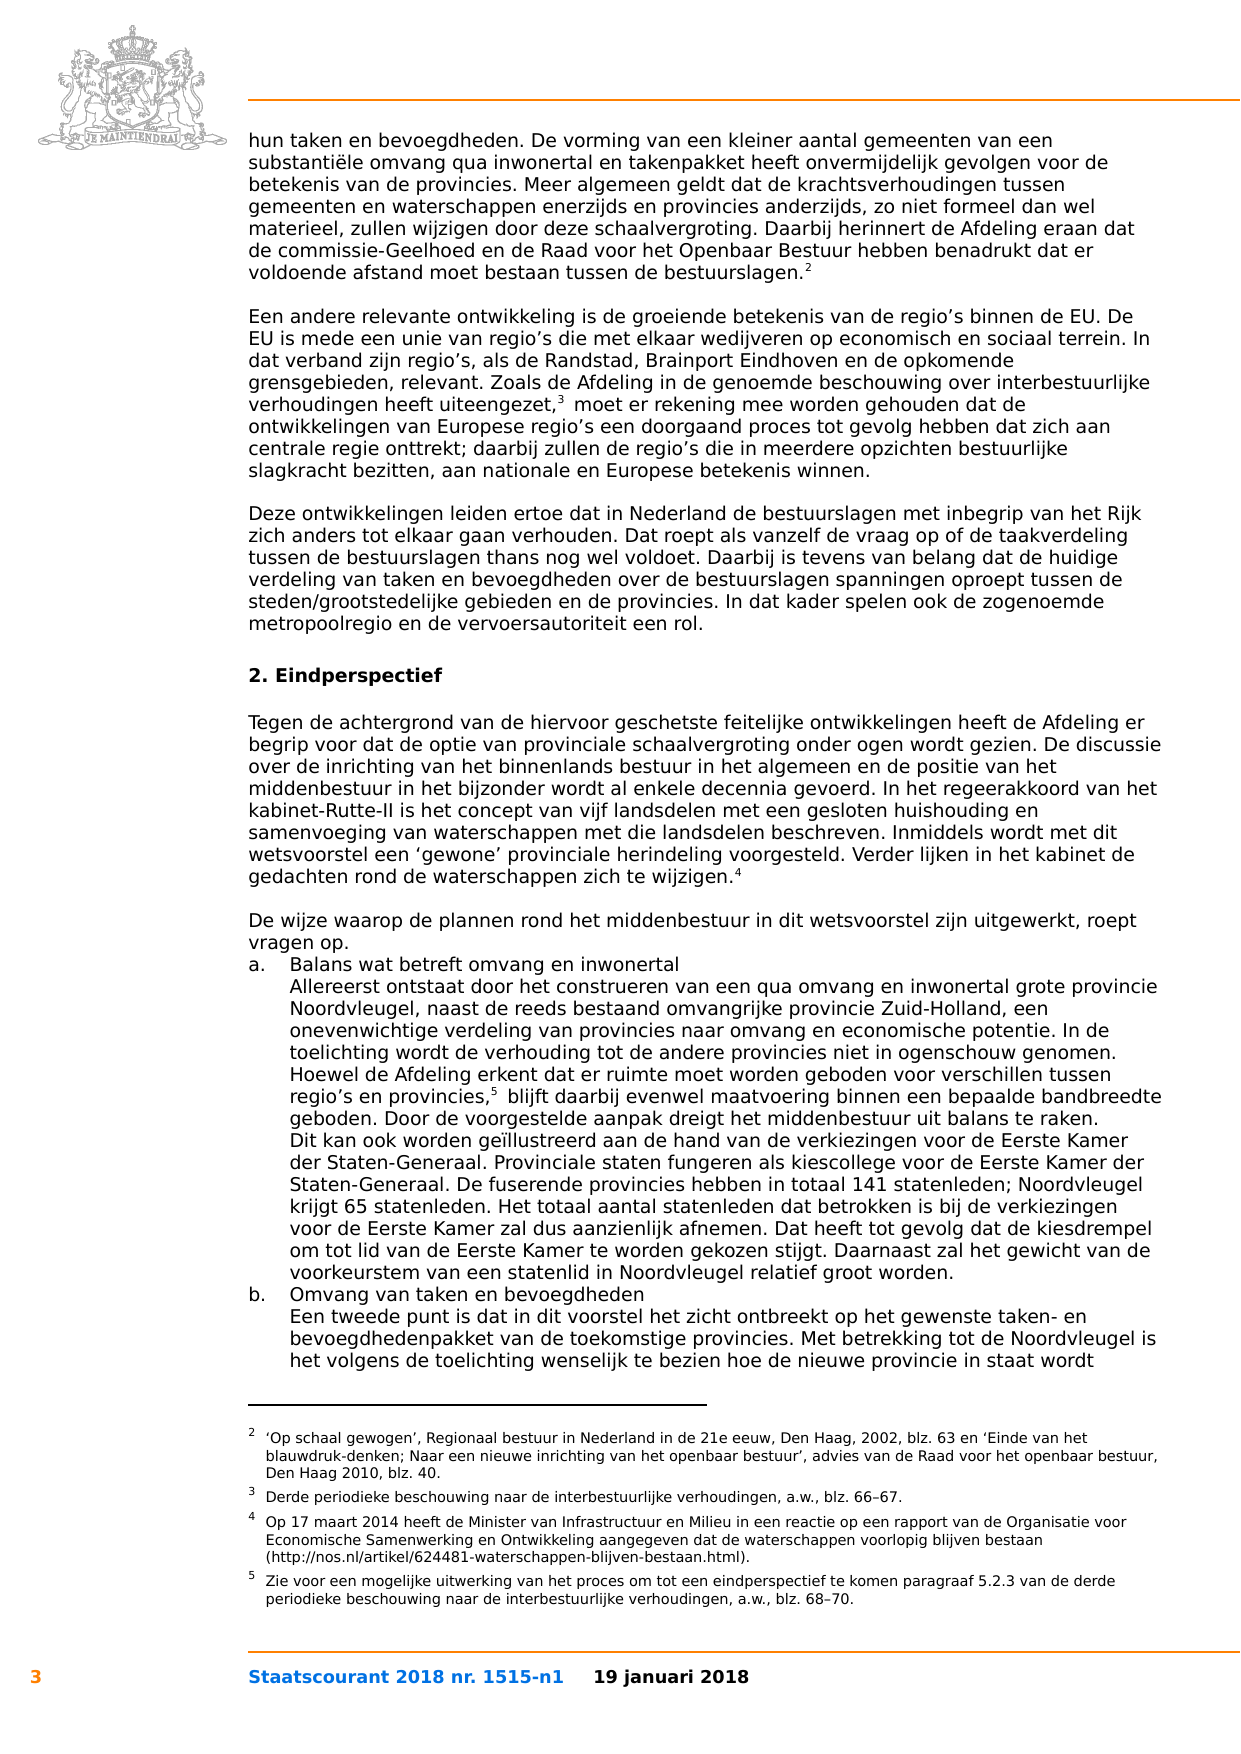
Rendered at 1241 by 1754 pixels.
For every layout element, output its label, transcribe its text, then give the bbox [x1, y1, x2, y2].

text b. Omvang van taken en bevoegdheden [248, 1283, 1163, 1306]
text Derde periodieke beschouwing naar de interbestuurlijke verhoudingen, a.w., blz. 66–67. [248, 1485, 1163, 1507]
text Op 17 maart 2014 heeft de Minister van Infrastructuur en Milieu in een reactie op een rapport van de Organisatie voor Economische Samenwerking en Ontwikkeling aangegeven dat de waterschappen voorlopig blijven bestaan (http://nos.nl/artikel/624481-waterschappen-blijven-bestaan.html). [248, 1510, 1163, 1566]
text Dit kan ook worden geïllustreerd aan de hand van de verkiezingen voor de Eerste Kamer der Staten-Generaal. Provinciale staten fungeren als kiescollege voor de Eerste Kamer der Staten-Generaal. De fuserende provincies hebben in totaal 141 statenleden; Noordvleugel krijgt 65 statenleden. Het totaal aantal statenleden dat betrokken is bij de verkiezingen voor de Eerste Kamer zal dus aanzienlijk afnemen. Dat heeft tot gevolg dat de kiesdrempel om tot lid van de Eerste Kamer te worden gekozen stijgt. Daarnaast zal het gewicht van de voorkeurstem van een statenlid in Noordvleugel relatief groot worden. [289, 1130, 1163, 1283]
picture [38, 25, 227, 150]
text a. Balans wat betreft omvang en inwonertal [248, 954, 1163, 976]
text Een andere relevante ontwikkeling is de groeiende betekenis van de regio’s binnen de EU. De EU is mede een unie van regio’s die met elkaar wedijveren op economisch en sociaal terrein. In dat verband zijn regio’s, als de Randstad, Brainport Eindhoven en de opkomende grensgebieden, relevant. Zoals de Afdeling in de genoemde beschouwing over interbestuurlijke verhoudingen heeft uiteengezet, moet er rekening mee worden gehouden dat de ontwikkelingen van Europese regio’s een doorgaand proces tot gevolg hebben dat zich aan centrale regie onttrekt; daarbij zullen de regio’s die in meerdere opzichten bestuurlijke slagkracht bezitten, aan nationale en Europese betekenis winnen. [248, 306, 1163, 481]
text Allereerst ontstaat door het construeren van een qua omvang en inwonertal grote provincie Noordvleugel, naast de reeds bestaand omvangrijke provincie Zuid-Holland, een onevenwichtige verdeling van provincies naar omvang en economische potentie. In de toelichting wordt de verhouding tot de andere provincies niet in ogenschouw genomen. Hoewel de Afdeling erkent dat er ruimte moet worden geboden voor verschillen tussen regio’s en provincies, blijft daarbij evenwel maatvoering binnen een bepaalde bandbreedte geboden. Door de voorgestelde aanpak dreigt het middenbestuur uit balans te raken. [289, 976, 1163, 1130]
text De wijze waarop de plannen rond het middenbestuur in dit wetsvoorstel zijn uitgewerkt, roept vragen op. [248, 910, 1163, 954]
text Tegen de achtergrond van de hiervoor geschetste feitelijke ontwikkelingen heeft de Afdeling er begrip voor dat de optie van provinciale schaalvergroting onder ogen wordt gezien. De discussie over de inrichting van het binnenlands bestuur in het algemeen en de positie van het middenbestuur in het bijzonder wordt al enkele decennia gevoerd. In het regeerakkoord van het kabinet-Rutte-II is het concept van vijf landsdelen met een gesloten huishouding en samenvoeging van waterschappen met die landsdelen beschreven. Inmiddels wordt met dit wetsvoorstel een ‘gewone’ provinciale herindeling voorgesteld. Verder lijken in het kabinet de gedachten rond de waterschappen zich te wijzigen. [248, 712, 1163, 888]
text Deze ontwikkelingen leiden ertoe dat in Nederland de bestuurslagen met inbegrip van het Rijk zich anders tot elkaar gaan verhouden. Dat roept als vanzelf de vraag op of de taakverdeling tussen de bestuurslagen thans nog wel voldoet. Daarbij is tevens van belang dat de huidige verdeling van taken en bevoegdheden over de bestuurslagen spanningen oproept tussen de steden/grootstedelijke gebieden en de provincies. In dat kader spelen ook de zogenoemde metropoolregio en de vervoersautoriteit een rol. [248, 503, 1163, 635]
subtitle 2. Eindperspectief [248, 665, 1163, 687]
text hun taken en bevoegdheden. De vorming van een kleiner aantal gemeenten van een substantiële omvang qua inwonertal en takenpakket heeft onvermijdelijk gevolgen voor de betekenis van de provincies. Meer algemeen geldt dat de krachtsverhoudingen tussen gemeenten en waterschappen enerzijds en provincies anderzijds, zo niet formeel dan wel materieel, zullen wijzigen door deze schaalvergroting. Daarbij herinnert de Afdeling eraan dat de commissie-Geelhoed en de Raad voor het Openbaar Bestuur hebben benadrukt dat er voldoende afstand moet bestaan tussen de bestuurslagen. [248, 130, 1163, 284]
text ‘Op schaal gewogen’, Regionaal bestuur in Nederland in de 21e eeuw, Den Haag, 2002, blz. 63 en ‘Einde van het blauwdruk-denken; Naar een nieuwe inrichting van het openbaar bestuur’, advies van de Raad voor het openbaar bestuur, Den Haag 2010, blz. 40. [248, 1426, 1163, 1482]
text Een tweede punt is dat in dit voorstel het zicht ontbreekt op het gewenste taken- en bevoegdhedenpakket van de toekomstige provincies. Met betrekking tot de Noordvleugel is het volgens de toelichting wenselijk te bezien hoe de nieuwe provincie in staat wordt [289, 1306, 1163, 1371]
text Zie voor een mogelijke uitwerking van het proces om tot een eindperspectief te komen paragraaf 5.2.3 van de derde periodieke beschouwing naar de interbestuurlijke verhoudingen, a.w., blz. 68–70. [248, 1569, 1163, 1608]
